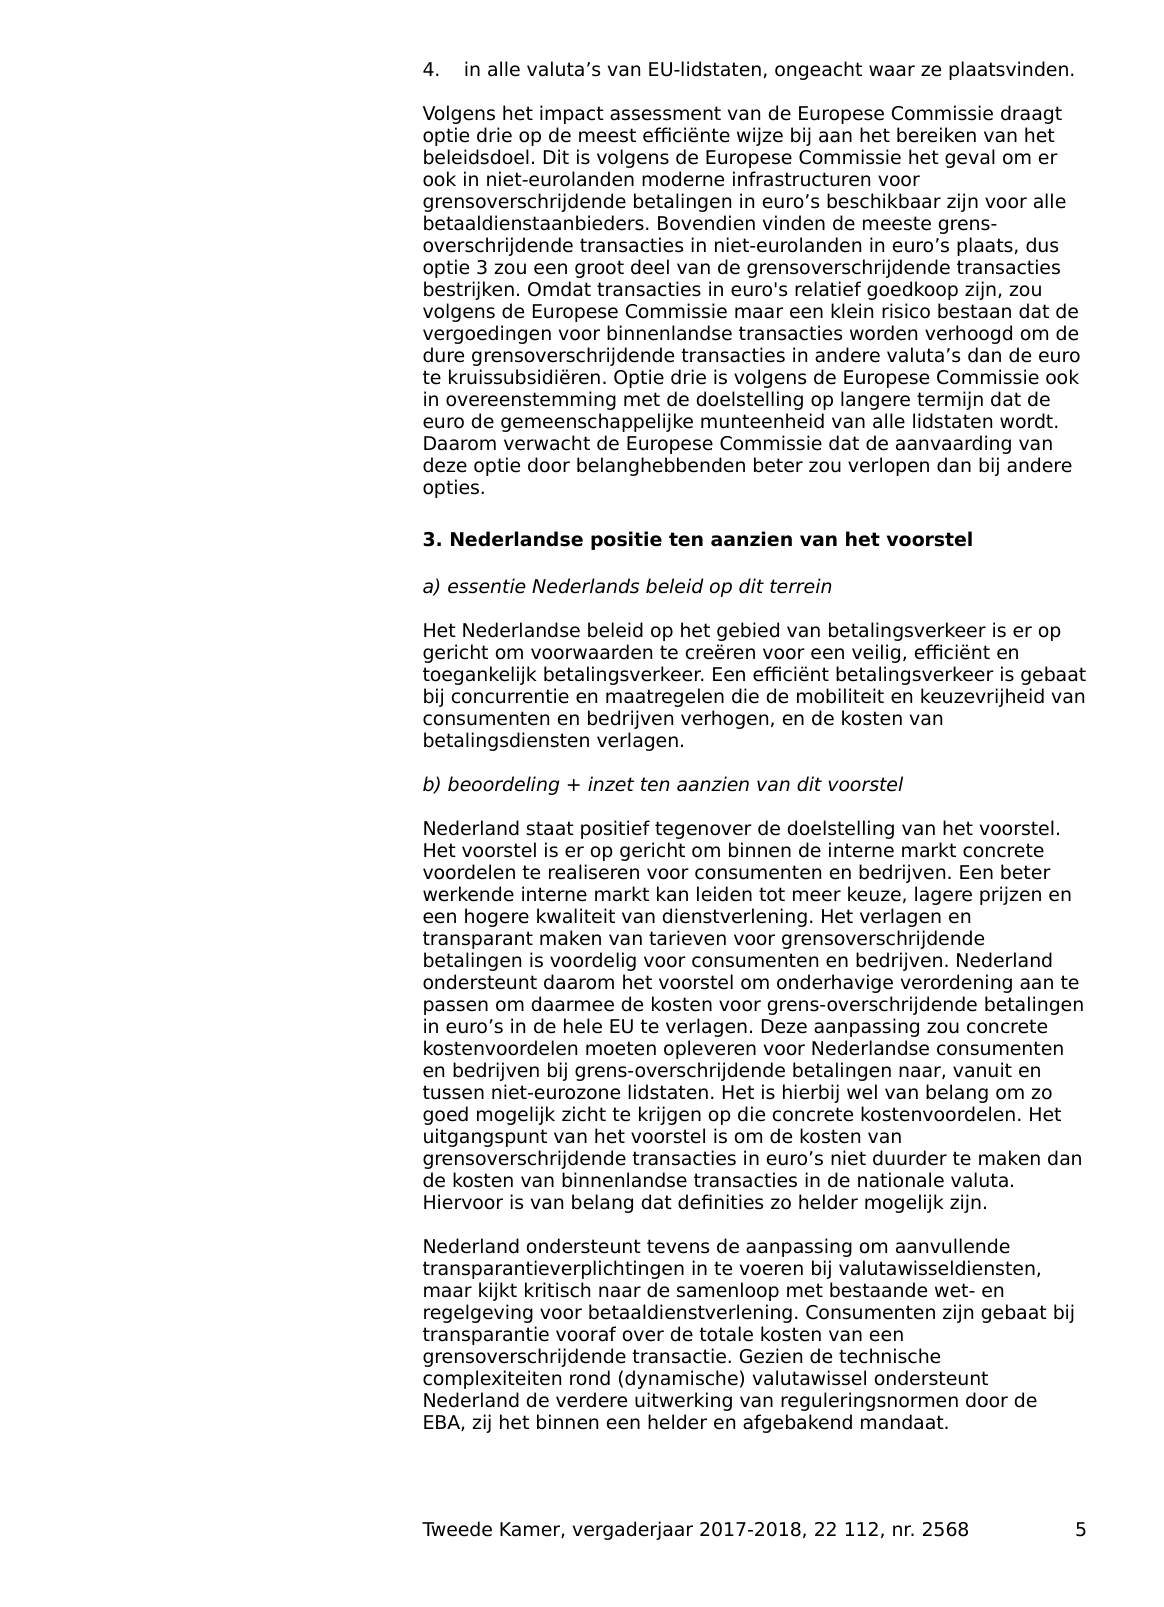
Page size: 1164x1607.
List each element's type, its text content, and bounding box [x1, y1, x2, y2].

text Nederland ondersteunt tevens de aanpassing om aanvullende transparantieverplichtingen in te voeren bij valutawisseldiensten, maar kijkt kritisch naar de samenloop met bestaande wet- en regelgeving voor betaaldienstverlening. Consumenten zijn gebaat bij transparantie vooraf over de totale kosten van een grensoverschrijdende transactie. Gezien de technische complexiteiten rond (dynamische) valutawissel ondersteunt Nederland de verdere uitwerking van reguleringsnormen door de EBA, zij het binnen een helder en afgebakend mandaat. [422, 1236, 1087, 1434]
text Nederland staat positief tegenover de doelstelling van het voorstel. Het voorstel is er op gericht om binnen de interne markt concrete voordelen te realiseren voor consumenten en bedrijven. Een beter werkende interne markt kan leiden tot meer keuze, lagere prijzen en een hogere kwaliteit van dienstverlening. Het verlagen en transparant maken van tarieven voor grensoverschrijdende betalingen is voordelig voor consumenten en bedrijven. Nederland ondersteunt daarom het voorstel om onderhavige verordening aan te passen om daarmee de kosten voor grens-overschrijdende betalingen in euro’s in de hele EU te verlagen. Deze aanpassing zou concrete kostenvoordelen moeten opleveren voor Nederlandse consumenten en bedrijven bij grens-overschrijdende betalingen naar, vanuit en tussen niet-eurozone lidstaten. Het is hierbij wel van belang om zo goed mogelijk zicht te krijgen op die concrete kostenvoordelen. Het uitgangspunt van het voorstel is om de kosten van grensoverschrijdende transacties in euro’s niet duurder te maken dan de kosten van binnenlandse transacties in de nationale valuta. Hiervoor is van belang dat definities zo helder mogelijk zijn. [422, 818, 1087, 1214]
text 4. in alle valuta’s van EU-lidstaten, ongeacht waar ze plaatsvinden. [422, 59, 1087, 81]
subtitle b) beoordeling + inzet ten aanzien van dit voorstel [422, 774, 1087, 796]
text Volgens het impact assessment van de Europese Commissie draagt optie drie op de meest efficiënte wijze bij aan het bereiken van het beleidsdoel. Dit is volgens de Europese Commissie het geval om er ook in niet-eurolanden moderne infrastructuren voor grensoverschrijdende betalingen in euro’s beschikbaar zijn voor alle betaaldienstaanbieders. Bovendien vinden de meeste grens-overschrijdende transacties in niet-eurolanden in euro’s plaats, dus optie 3 zou een groot deel van de grensoverschrijdende transacties bestrijken. Omdat transacties in euro's relatief goedkoop zijn, zou volgens de Europese Commissie maar een klein risico bestaan dat de vergoedingen voor binnenlandse transacties worden verhoogd om de dure grensoverschrijdende transacties in andere valuta’s dan de euro te kruissubsidiëren. Optie drie is volgens de Europese Commissie ook in overeenstemming met de doelstelling op langere termijn dat de euro de gemeenschappelijke munteenheid van alle lidstaten wordt. Daarom verwacht de Europese Commissie dat de aanvaarding van deze optie door belanghebbenden beter zou verlopen dan bij andere opties. [422, 103, 1087, 499]
subtitle 3. Nederlandse positie ten aanzien van het voorstel [422, 529, 1087, 551]
text Het Nederlandse beleid op het gebied van betalingsverkeer is er op gericht om voorwaarden te creëren voor een veilig, efficiënt en toegankelijk betalingsverkeer. Een efficiënt betalingsverkeer is gebaat bij concurrentie en maatregelen die de mobiliteit en keuzevrijheid van consumenten en bedrijven verhogen, en de kosten van betalingsdiensten verlagen. [422, 620, 1087, 752]
subtitle a) essentie Nederlands beleid op dit terrein [422, 576, 1087, 598]
